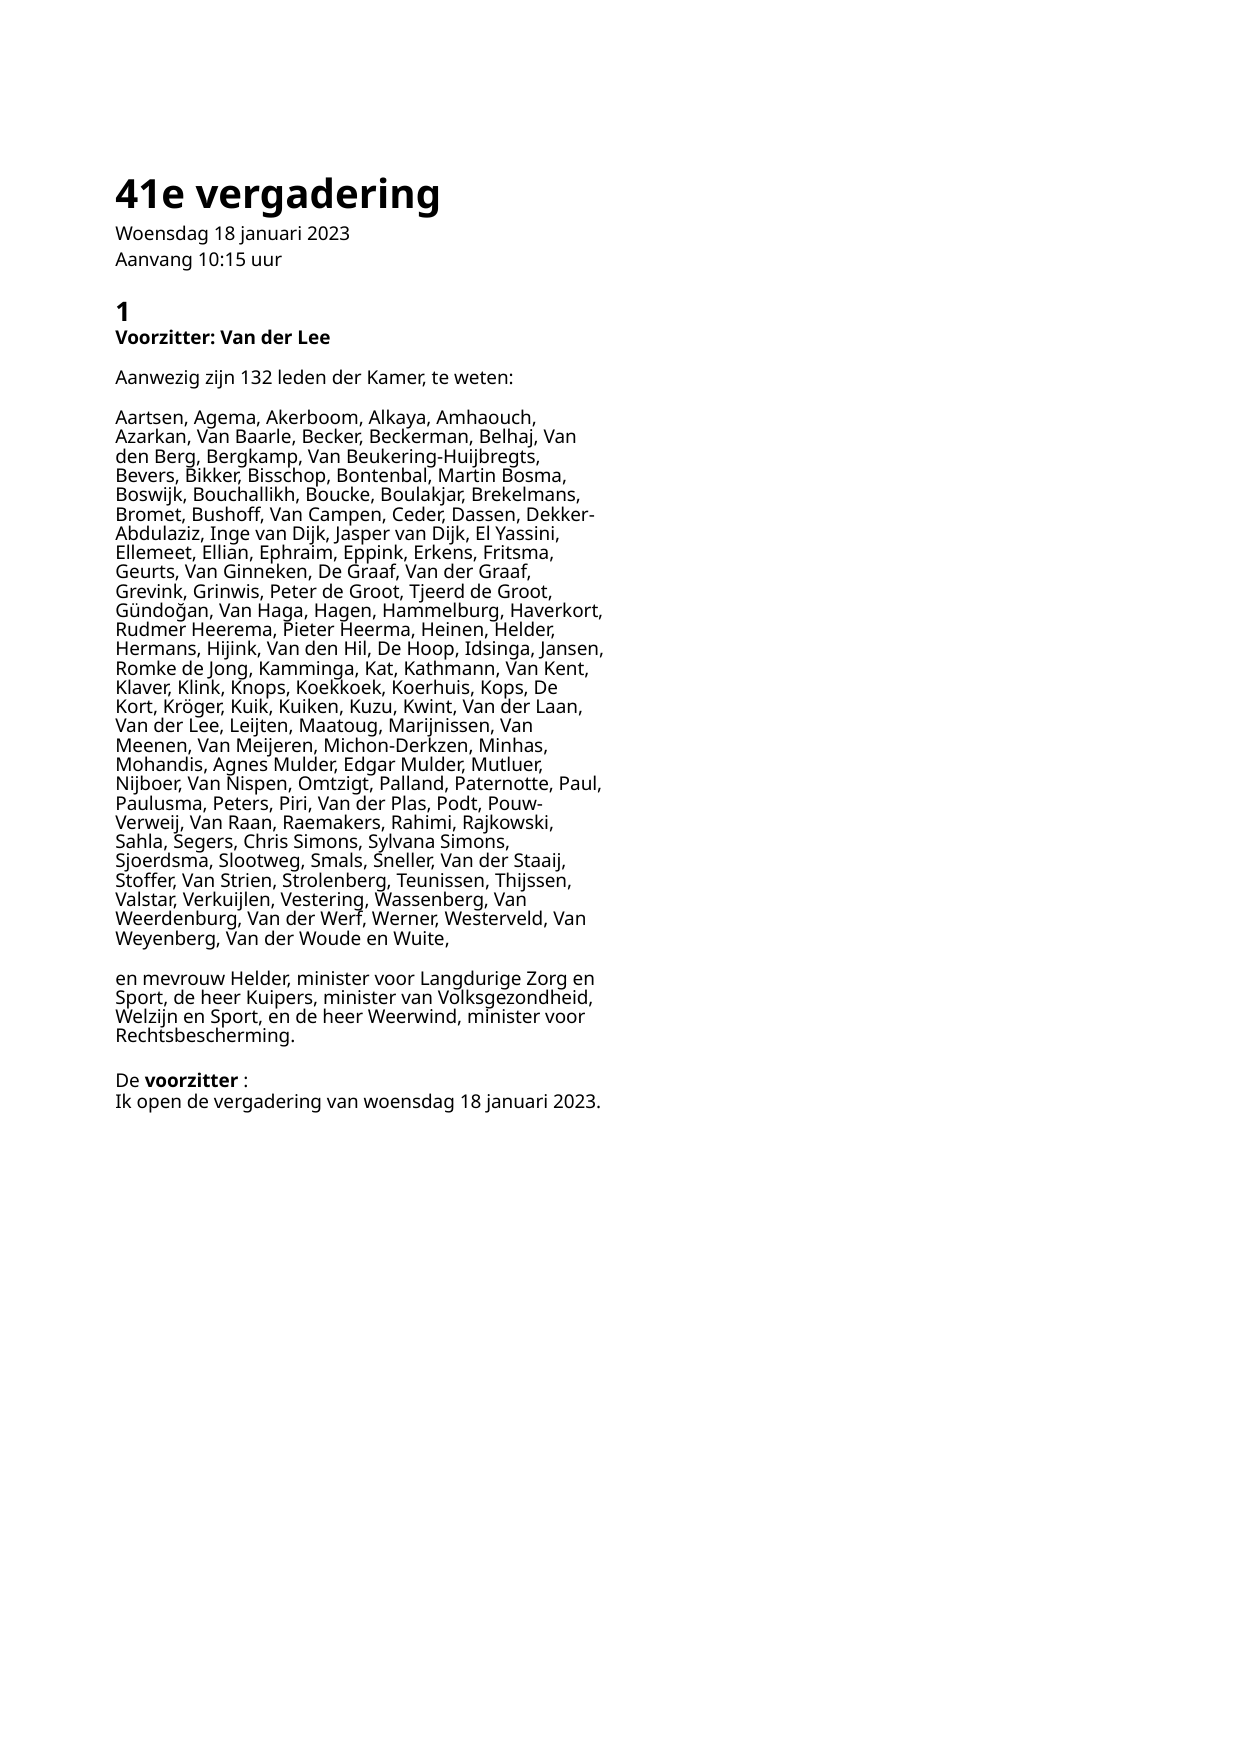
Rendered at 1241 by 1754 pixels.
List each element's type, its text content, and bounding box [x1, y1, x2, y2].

text Ik open de vergadering van woensdag 18 januari 2023. [115, 1093, 605, 1112]
text Voorzitter: Van der Lee [115, 329, 605, 348]
text en mevrouw Helder, minister voor Langdurige Zorg en Sport, de heer Kuipers, minister van Volksgezondheid, Welzijn en Sport, en de heer Weerwind, minister voor Rechtsbescherming. [115, 969, 605, 1047]
text Aartsen, Agema, Akerboom, Alkaya, Amhaouch, Azarkan, Van Baarle, Becker, Beckerman, Belhaj, Van den Berg, Bergkamp, Van Beukering-Huijbregts, Bevers, Bikker, Bisschop, Bontenbal, Martin Bosma, Boswijk, Bouchallikh, Boucke, Boulakjar, Brekelmans, Bromet, Bushoff, Van Campen, Ceder, Dassen, Dekker-Abdulaziz, Inge van Dijk, Jasper van Dijk, El Yassini, Ellemeet, Ellian, Ephraim, Eppink, Erkens, Fritsma, Geurts, Van Ginneken, De Graaf, Van der Graaf, Grevink, Grinwis, Peter de Groot, Tjeerd de Groot, Gündoğan, Van Haga, Hagen, Hammelburg, Haverkort, Rudmer Heerema, Pieter Heerma, Heinen, Helder, Hermans, Hijink, Van den Hil, De Hoop, Idsinga, Jansen, Romke de Jong, Kamminga, Kat, Kathmann, Van Kent, Klaver, Klink, Knops, Koekkoek, Koerhuis, Kops, De Kort, Kröger, Kuik, Kuiken, Kuzu, Kwint, Van der Laan, Van der Lee, Leijten, Maatoug, Marijnissen, Van Meenen, Van Meijeren, Michon-Derkzen, Minhas, Mohandis, Agnes Mulder, Edgar Mulder, Mutluer, Nijboer, Van Nispen, Omtzigt, Palland, Paternotte, Paul, Paulusma, Peters, Piri, Van der Plas, Podt, Pouw-Verweij, Van Raan, Raemakers, Rahimi, Rajkowski, Sahla, Segers, Chris Simons, Sylvana Simons, Sjoerdsma, Slootweg, Smals, Sneller, Van der Staaij, Stoffer, Van Strien, Strolenberg, Teunissen, Thijssen, Valstar, Verkuijlen, Vestering, Wassenberg, Van Weerdenburg, Van der Werf, Werner, Westerveld, Van Weyenberg, Van der Woude en Wuite, [115, 409, 605, 949]
text Aanwezig zijn 132 leden der Kamer, te weten: [115, 369, 605, 388]
text Woensdag 18 januari 2023 [115, 220, 605, 246]
text Aanvang 10:15 uur [115, 246, 605, 272]
text 1 [115, 292, 605, 329]
text 41e vergadering [115, 165, 605, 220]
text De voorzitter : [115, 1067, 605, 1093]
